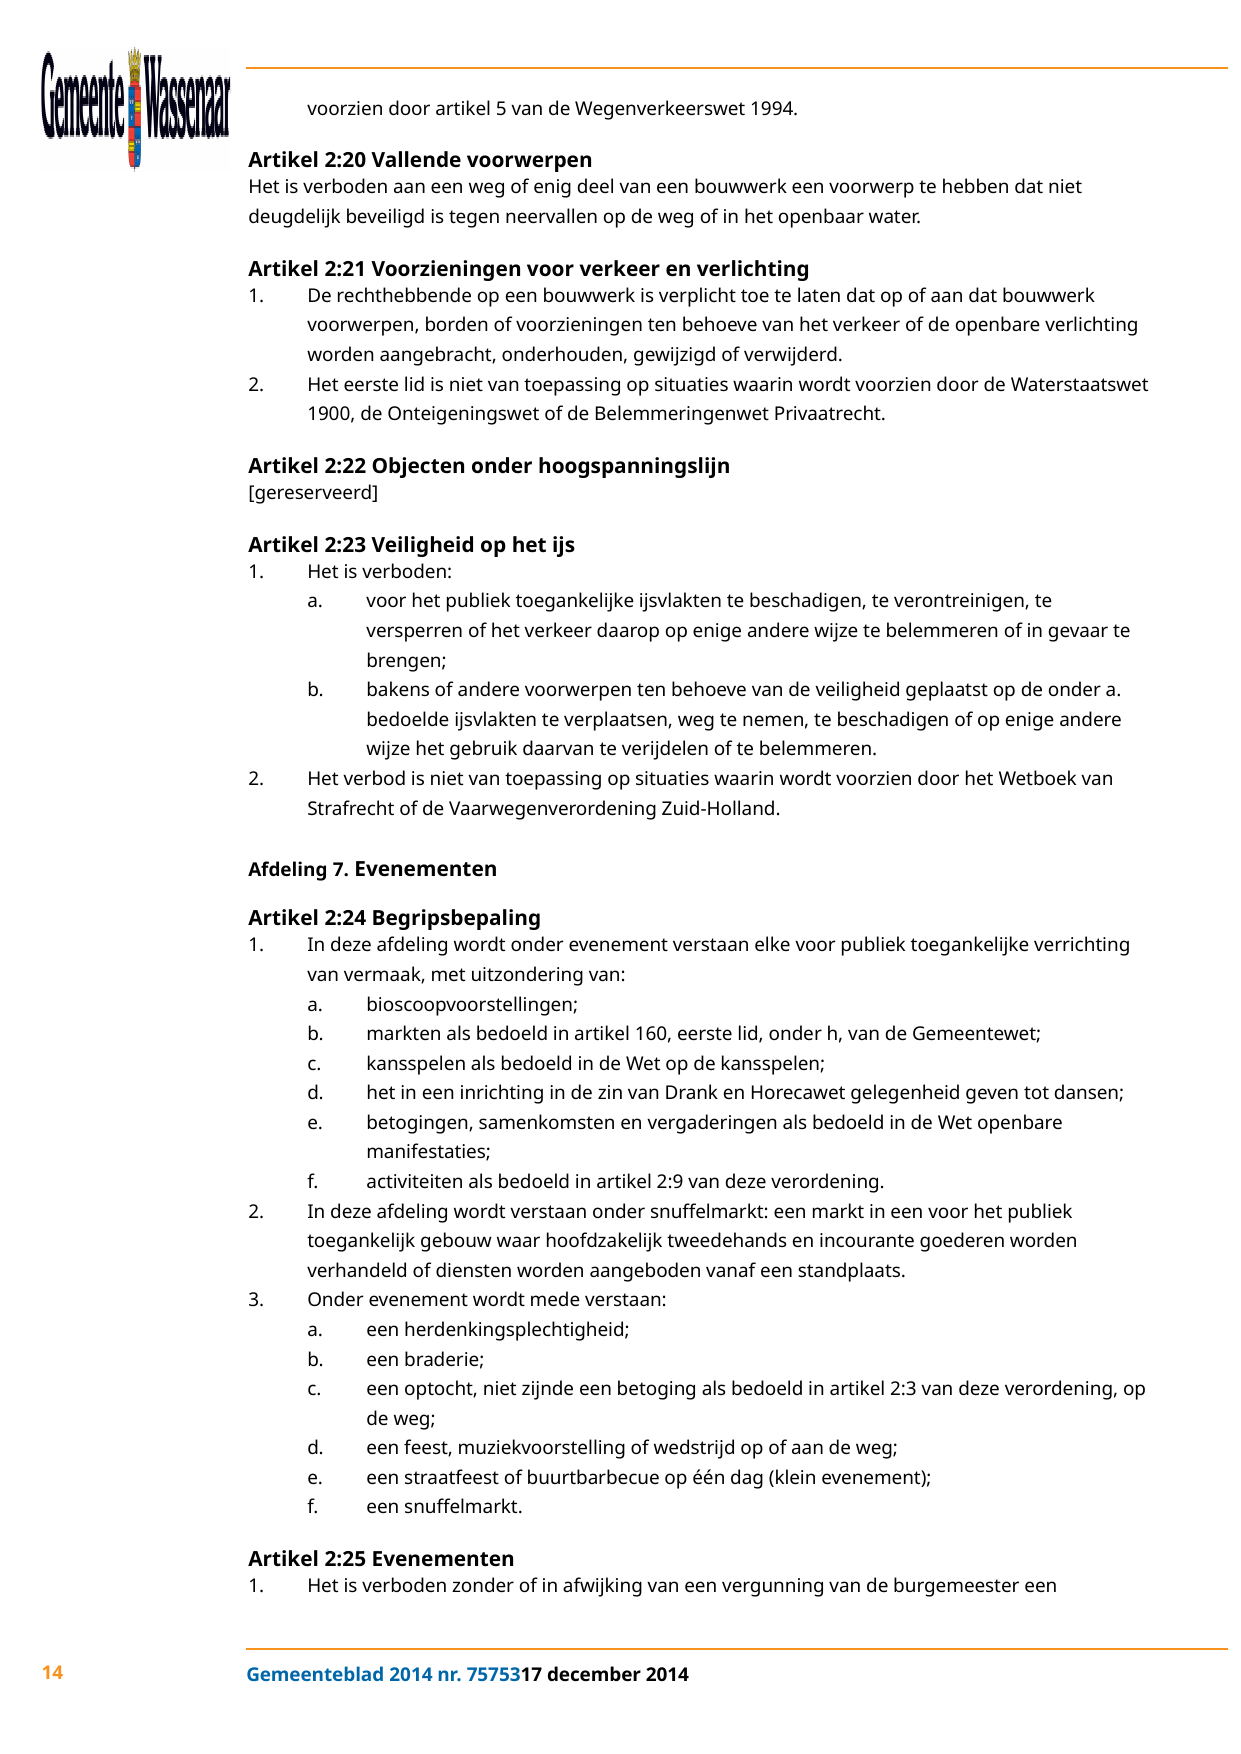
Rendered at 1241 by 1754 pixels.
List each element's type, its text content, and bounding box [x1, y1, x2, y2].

list activiteiten als bedoeld in artikel 2:9 van deze verordening. [307, 1168, 1152, 1194]
text Artikel 2:23 Veiligheid op het ijs [248, 530, 1152, 558]
text Artikel 2:21 Voorzieningen voor verkeer en verlichting [248, 254, 1152, 282]
text [gereserveerd] [248, 479, 1152, 505]
list Onder evenement wordt mede verstaan: [248, 1287, 1152, 1312]
list Het eerste lid is niet van toepassing op situaties waarin wordt voorzien door de Waterstaatswet 1900, de Onteigeningswet of de Belemmeringenwet Privaatrecht. [248, 371, 1152, 426]
list bioscoopvoorstellingen; [307, 991, 1152, 1017]
text Artikel 2:24 Begripsbepaling [248, 903, 1152, 932]
list betogingen, samenkomsten en vergaderingen als bedoeld in de Wet openbare manifestaties; [307, 1109, 1152, 1164]
list een optocht, niet zijnde een betoging als bedoeld in artikel 2:3 van deze verordening, op de weg; [307, 1375, 1152, 1431]
list bakens of andere voorwerpen ten behoeve van de veiligheid geplaatst op de onder a. bedoelde ijsvlakten te verplaatsen, weg te nemen, te beschadigen of op enige andere wijze het gebruik daarvan te verijdelen of te belemmeren. [307, 676, 1152, 761]
list een braderie; [307, 1346, 1152, 1372]
text Afdeling 7. Evenementen [248, 854, 1152, 882]
list markten als bedoeld in artikel 160, eerste lid, onder h, van de Gemeentewet; [307, 1020, 1152, 1046]
list In deze afdeling wordt verstaan onder snuffelmarkt: een markt in een voor het publiek toegankelijk gebouw waar hoofdzakelijk tweedehands en incourante goederen worden verhandeld of diensten worden aangeboden vanaf een standplaats. [248, 1198, 1152, 1283]
list een snuffelmarkt. [307, 1494, 1152, 1519]
list voorzien door artikel 5 van de Wegenverkeerswet 1994. [248, 95, 1152, 121]
list Het is verboden: [248, 558, 1152, 584]
list kansspelen als bedoeld in de Wet op de kansspelen; [307, 1050, 1152, 1076]
text Het is verboden aan een weg of enig deel van een bouwwerk een voorwerp te hebben dat niet deugdelijk beveiligd is tegen neervallen op de weg of in het openbaar water. [248, 174, 1152, 229]
list Het is verboden zonder of in afwijking van een vergunning van de burgemeester een [248, 1573, 1152, 1598]
text Artikel 2:25 Evenementen [248, 1544, 1152, 1573]
picture [41, 47, 231, 172]
text Artikel 2:20 Vallende voorwerpen [248, 145, 1152, 174]
list In deze afdeling wordt onder evenement verstaan elke voor publiek toegankelijke verrichting van vermaak, met uitzondering van: [248, 932, 1152, 987]
list De rechthebbende op een bouwwerk is verplicht toe te laten dat op of aan dat bouwwerk voorwerpen, borden of voorzieningen ten behoeve van het verkeer of de openbare verlichting worden aangebracht, onderhouden, gewijzigd of verwijderd. [248, 282, 1152, 367]
list een straatfeest of buurtbarbecue op één dag (klein evenement); [307, 1464, 1152, 1490]
list Het verbod is niet van toepassing op situaties waarin wordt voorzien door het Wetboek van Strafrecht of de Vaarwegenverordening Zuid-Holland. [248, 765, 1152, 821]
list een feest, muziekvoorstelling of wedstrijd op of aan de weg; [307, 1434, 1152, 1460]
list een herdenkingsplechtigheid; [307, 1316, 1152, 1342]
list voor het publiek toegankelijke ijsvlakten te beschadigen, te verontreinigen, te versperren of het verkeer daarop op enige andere wijze te belemmeren of in gevaar te brengen; [307, 588, 1152, 673]
text Artikel 2:22 Objecten onder hoogspanningslijn [248, 451, 1152, 479]
list het in een inrichting in de zin van Drank en Horecawet gelegenheid geven tot dansen; [307, 1079, 1152, 1105]
